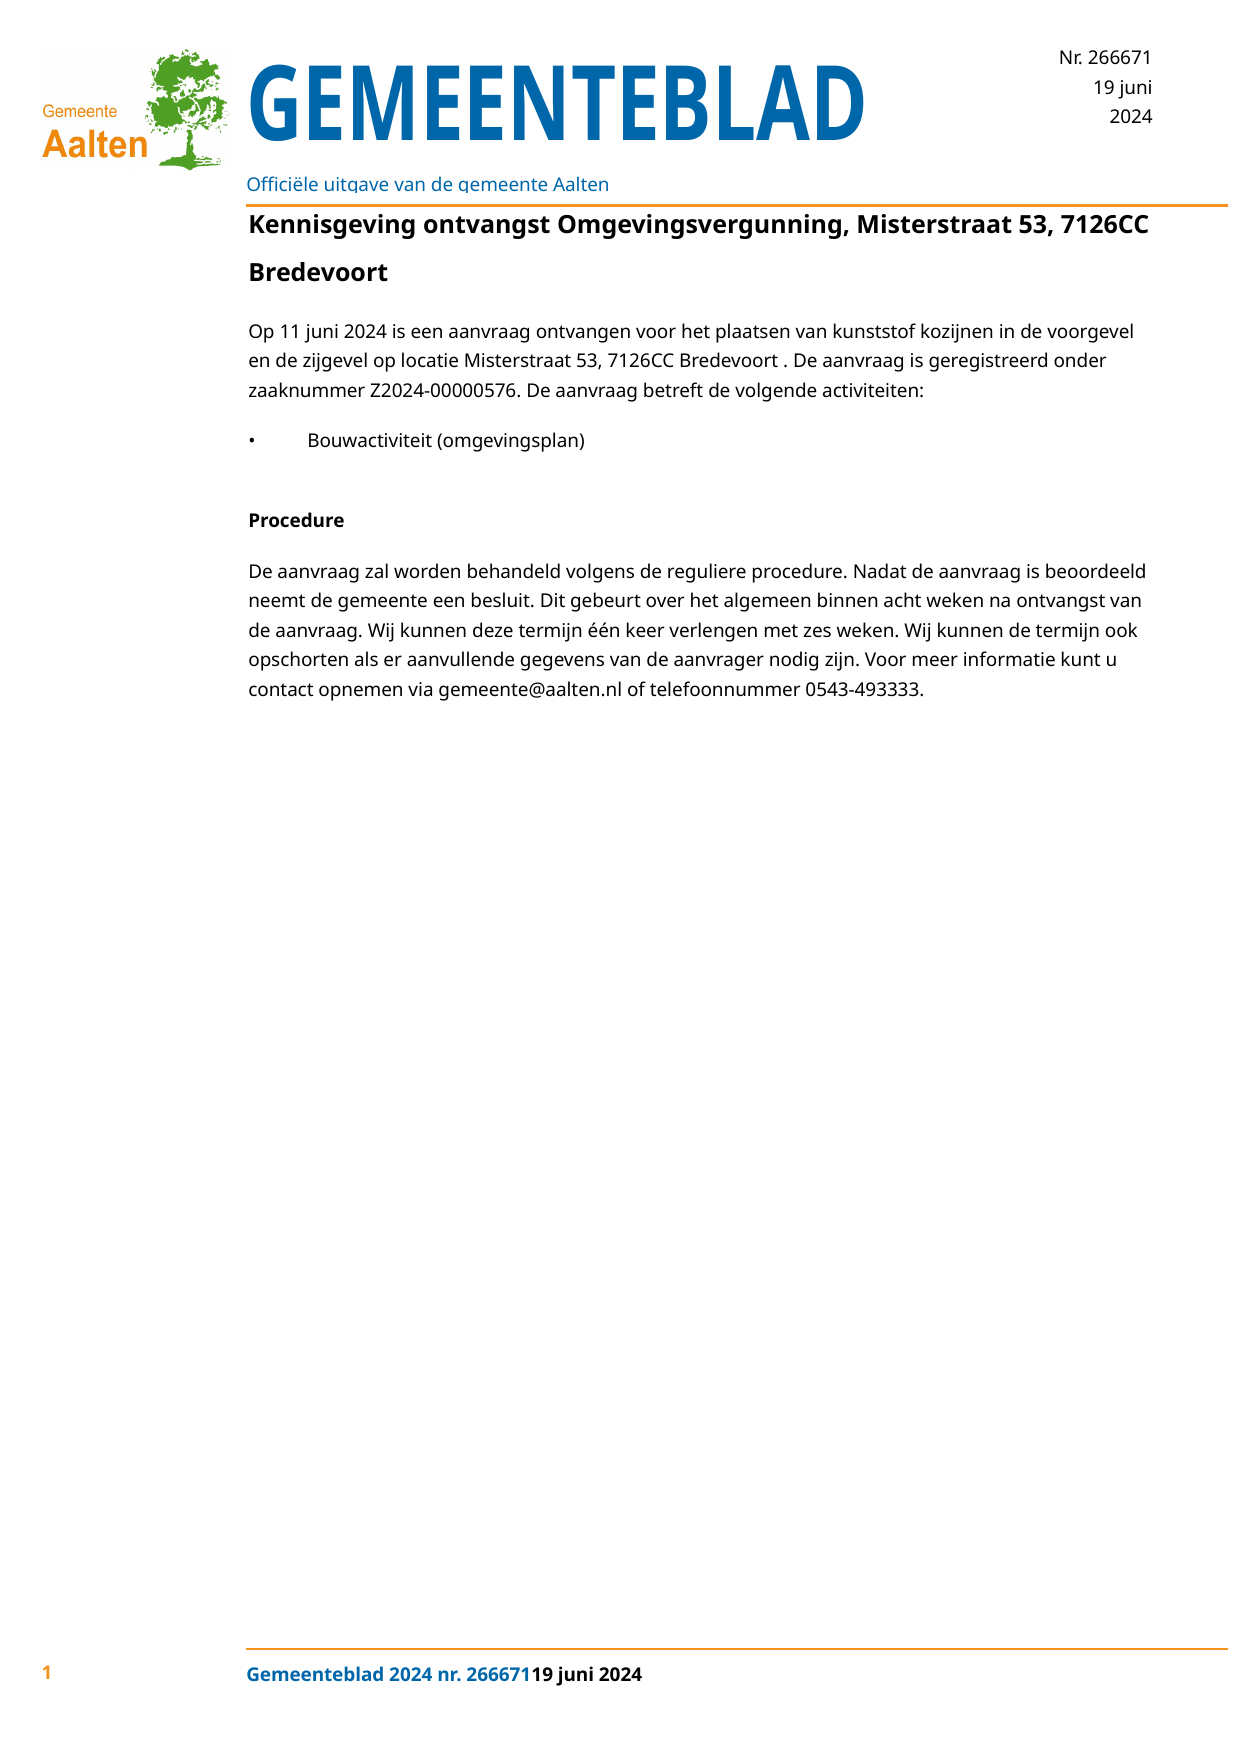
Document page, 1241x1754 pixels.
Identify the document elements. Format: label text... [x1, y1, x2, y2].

text De aanvraag zal worden behandeld volgens de reguliere procedure. Nadat de aanvraag is beoordeeld neemt de gemeente een besluit. Dit gebeurt over het algemeen binnen acht weken na ontvangst van de aanvraag. Wij kunnen deze termijn één keer verlengen met zes weken. Wij kunnen de termijn ook opschorten als er aanvullende gegevens van de aanvrager nodig zijn. Voor meer informatie kunt u contact opnemen via gemeente@aalten.nl of telefoonnummer 0543-493333. [248, 558, 1152, 702]
text Procedure [248, 507, 1152, 533]
text Op 11 juni 2024 is een aanvraag ontvangen voor het plaatsen van kunststof kozijnen in de voorgevel en de zijgevel op locatie Misterstraat 53, 7126CC Bredevoort . De aanvraag is geregistreerd onder zaaknummer Z2024-00000576. De aanvraag betreft de volgende activiteiten: [248, 318, 1152, 403]
text Kennisgeving ontvangst Omgevingsvergunning, Misterstraat 53, 7126CC Bredevoort [248, 207, 1152, 288]
list Bouwactiviteit (omgevingsplan) [248, 427, 1152, 453]
picture [41, 47, 231, 172]
